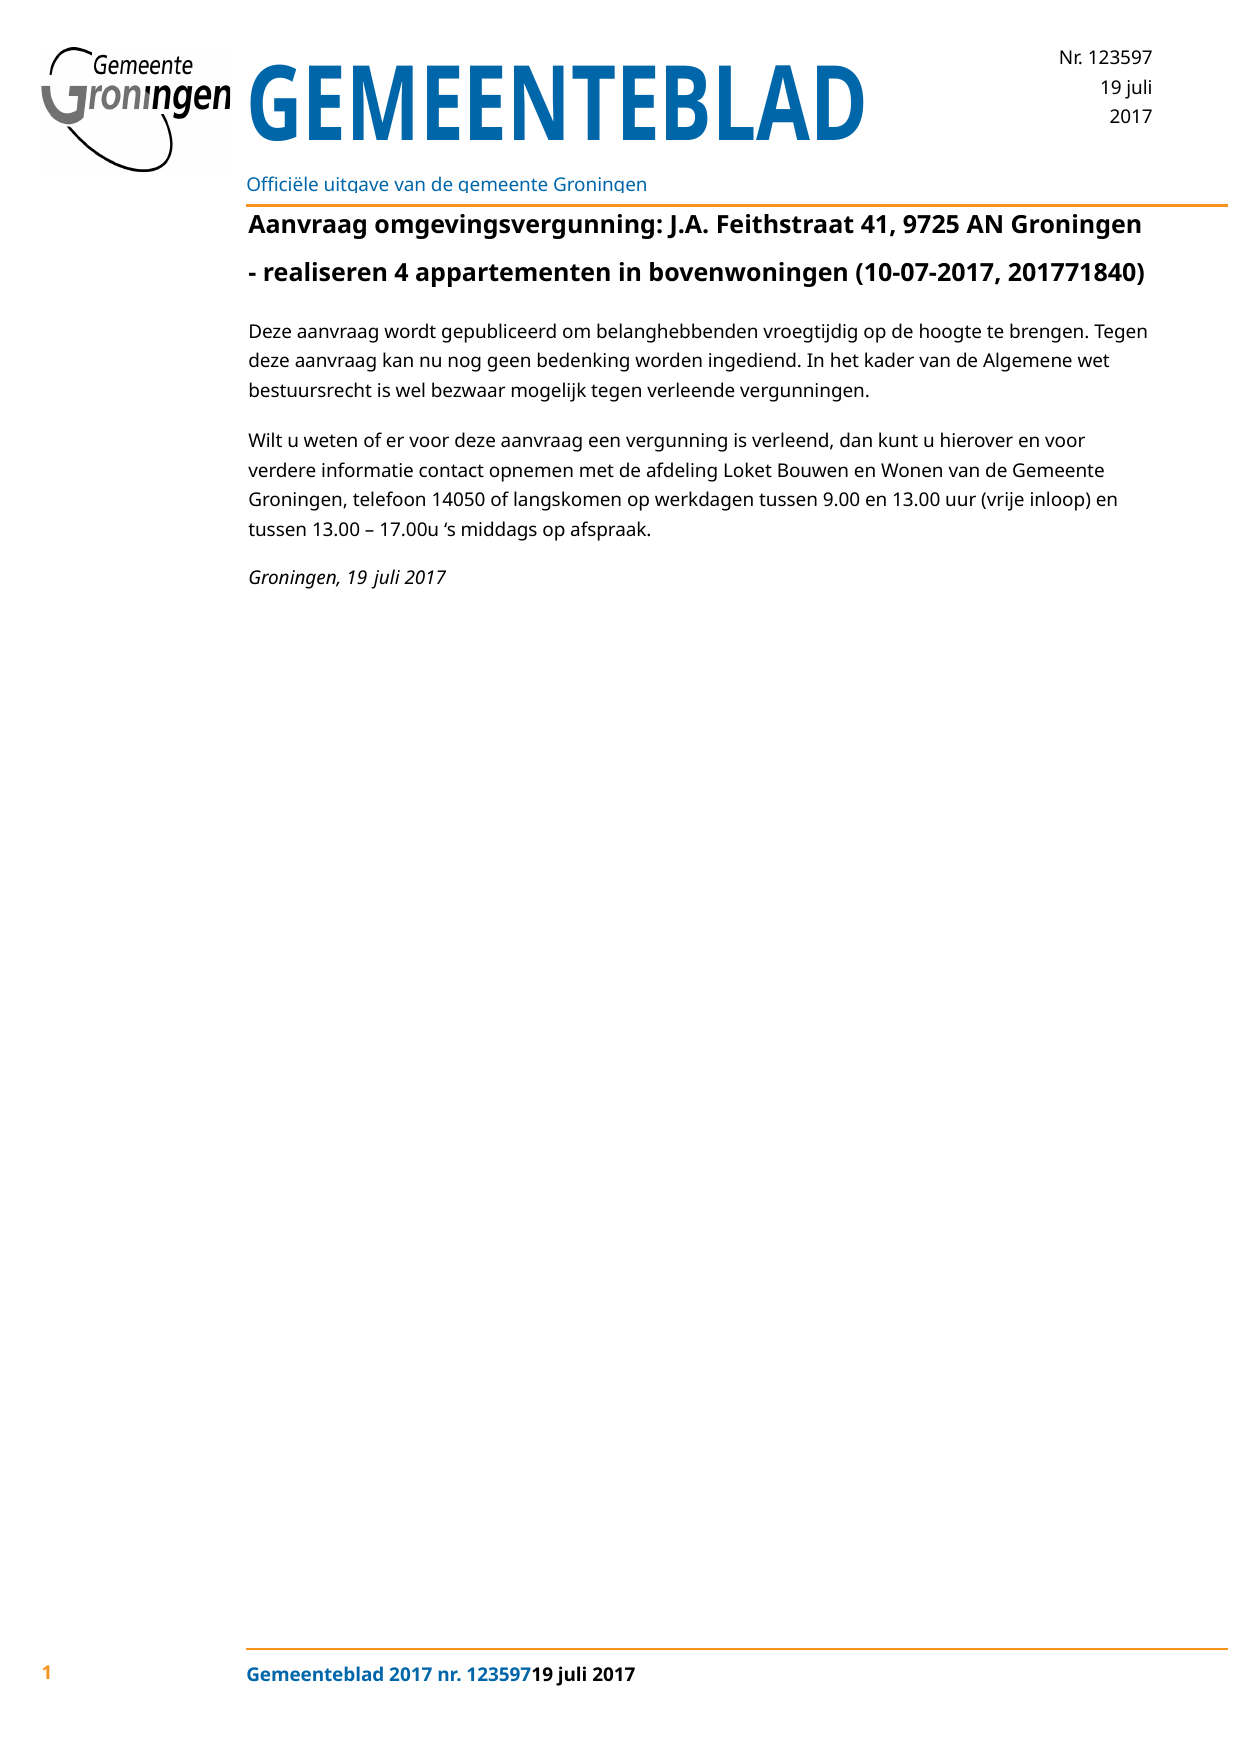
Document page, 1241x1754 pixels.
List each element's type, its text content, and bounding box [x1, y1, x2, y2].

text Groningen, 19 juli 2017 [248, 564, 1152, 590]
text Aanvraag omgevingsvergunning: J.A. Feithstraat 41, 9725 AN Groningen - realiseren 4 appartementen in bovenwoningen (10-07-2017, 201771840) [248, 207, 1152, 288]
picture [41, 47, 231, 172]
text Wilt u weten of er voor deze aanvraag een vergunning is verleend, dan kunt u hierover en voor verdere informatie contact opnemen met de afdeling Loket Bouwen en Wonen van de Gemeente Groningen, telefoon 14050 of langskomen op werkdagen tussen 9.00 en 13.00 uur (vrije inloop) en tussen 13.00 – 17.00u ‘s middags op afspraak. [248, 427, 1152, 542]
text Deze aanvraag wordt gepubliceerd om belanghebbenden vroegtijdig op de hoogte te brengen. Tegen deze aanvraag kan nu nog geen bedenking worden ingediend. In het kader van de Algemene wet bestuursrecht is wel bezwaar mogelijk tegen verleende vergunningen. [248, 318, 1152, 403]
